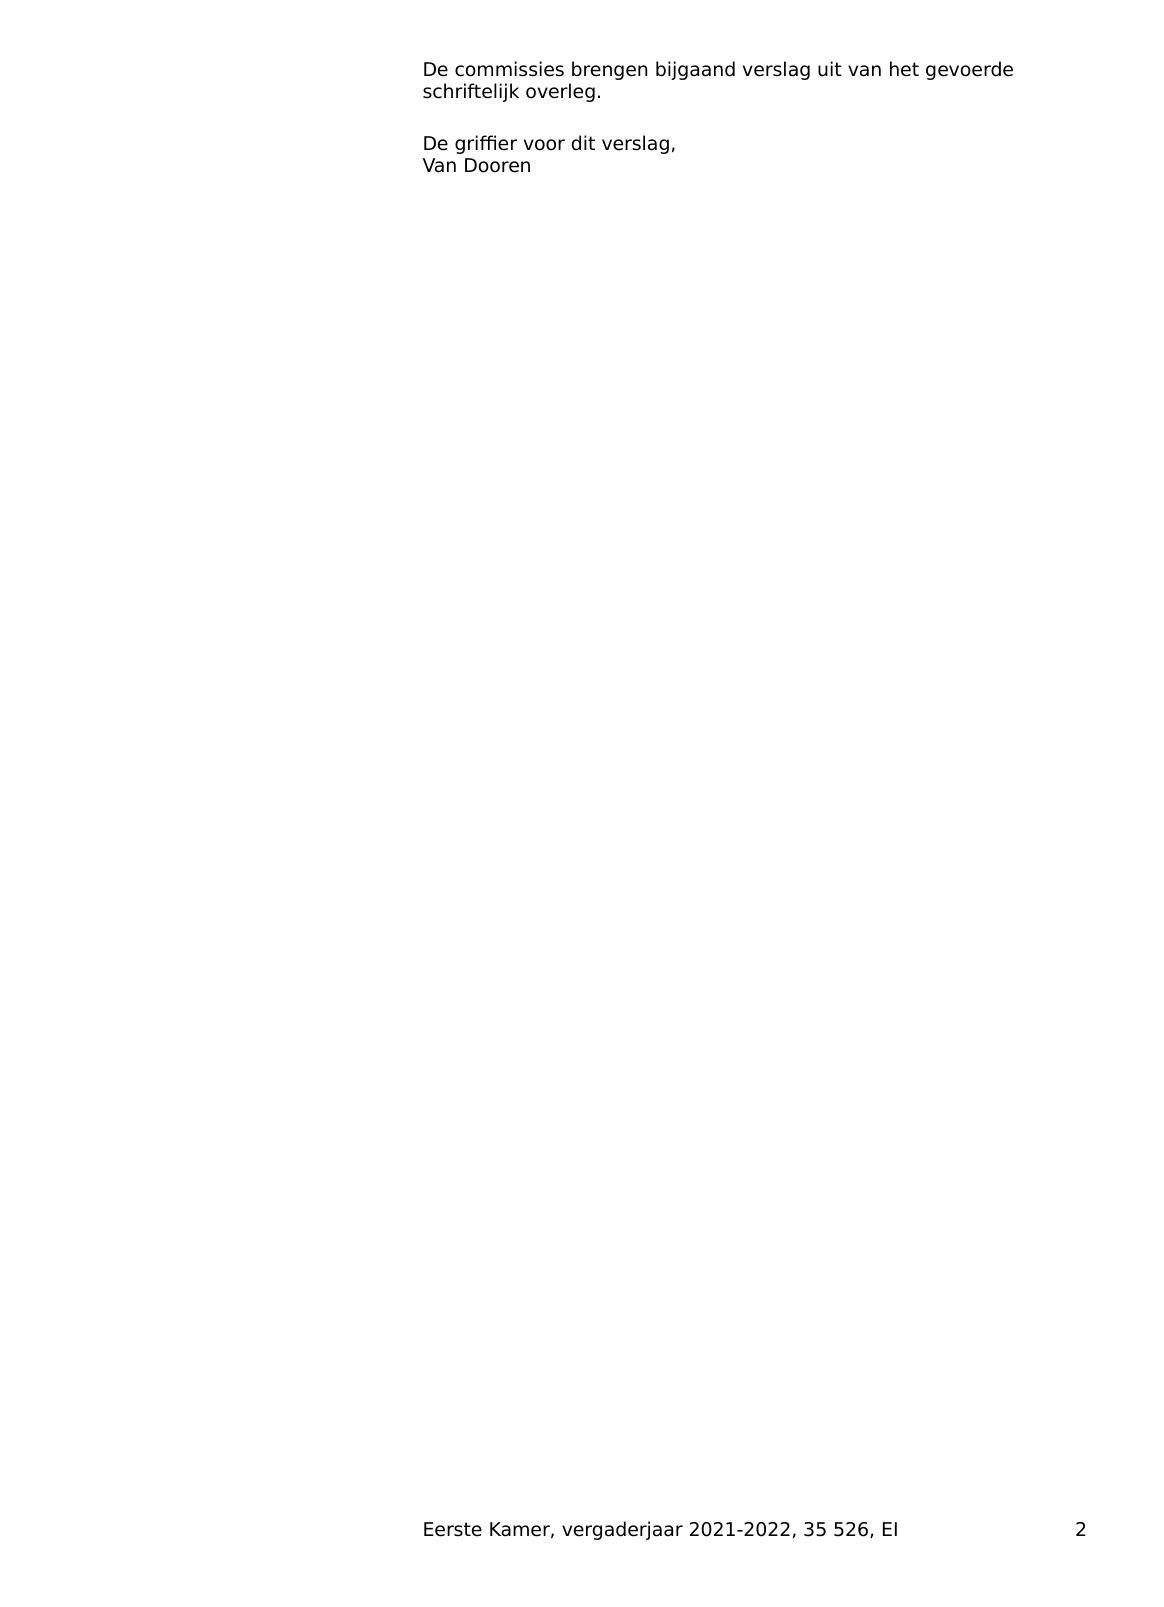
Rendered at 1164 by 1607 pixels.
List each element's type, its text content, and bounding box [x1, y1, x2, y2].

text De griffier voor dit verslag, Van Dooren [422, 133, 1087, 177]
text De commissies brengen bijgaand verslag uit van het gevoerde schriftelijk overleg. [422, 59, 1087, 103]
